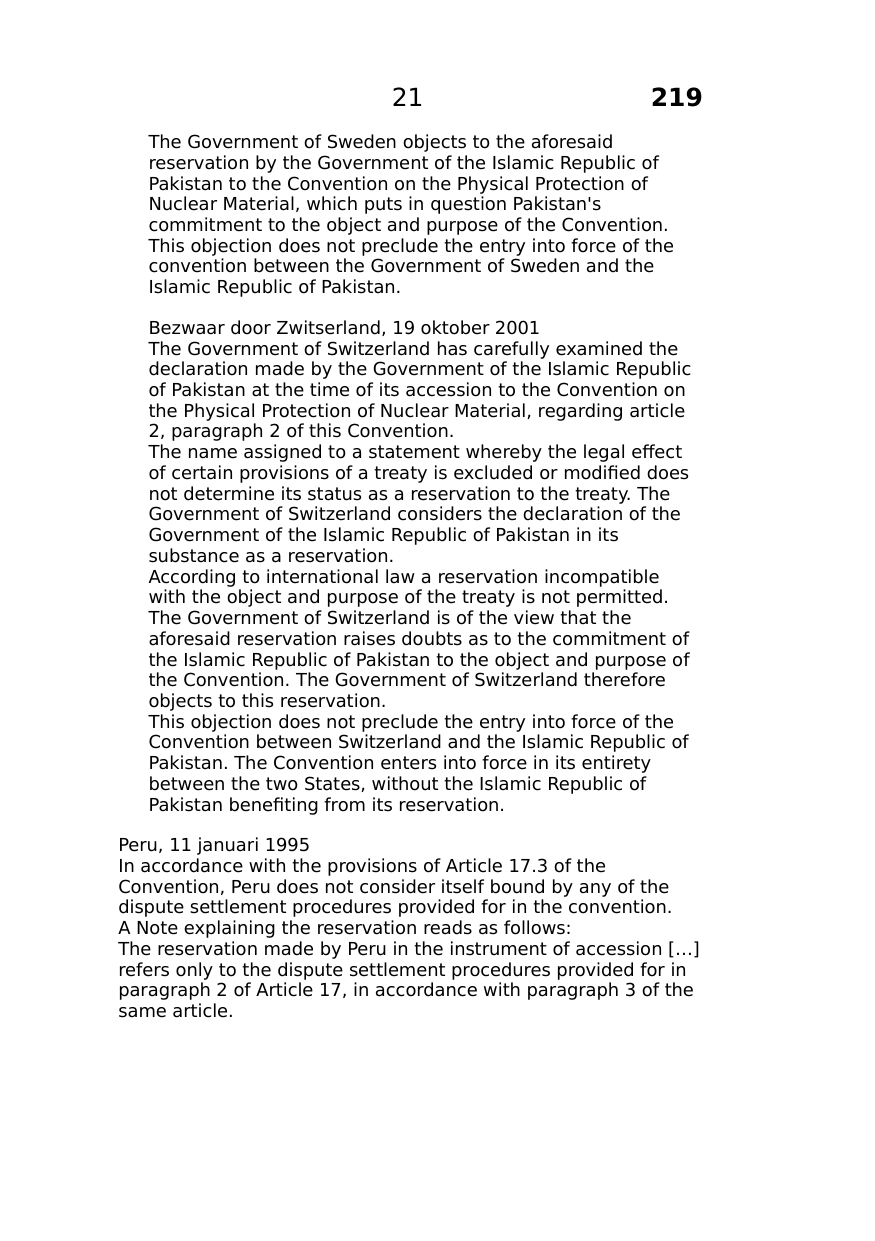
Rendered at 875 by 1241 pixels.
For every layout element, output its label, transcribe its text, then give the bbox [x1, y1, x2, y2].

text The reservation made by Peru in the instrument of accession […] refers only to the dispute settlement procedures provided for in paragraph 2 of Article 17, in accordance with paragraph 3 of the same article. [118, 939, 703, 1022]
text Bezwaar door Zwitserland, 19 oktober 2001 [148, 318, 703, 338]
text Peru, 11 januari 1995 [118, 835, 703, 856]
text This objection does not preclude the entry into force of the convention between the Government of Sweden and the Islamic Republic of Pakistan. [148, 236, 703, 298]
text A Note explaining the reservation reads as follows: [118, 918, 703, 939]
text In accordance with the provisions of Article 17.3 of the Convention, Peru does not consider itself bound by any of the dispute settlement procedures provided for in the convention. [118, 856, 703, 918]
text According to international law a reservation incompatible with the object and purpose of the treaty is not permitted. The Government of Switzerland is of the view that the aforesaid reservation raises doubts as to the commitment of the Islamic Republic of Pakistan to the object and purpose of the Convention. The Government of Switzerland therefore objects to this reservation. [148, 566, 703, 712]
text This objection does not preclude the entry into force of the Convention between Switzerland and the Islamic Republic of Pakistan. The Convention enters into force in its entirety between the two States, without the Islamic Republic of Pakistan benefiting from its reservation. [148, 712, 703, 815]
text The Government of Sweden objects to the aforesaid reservation by the Government of the Islamic Republic of Pakistan to the Convention on the Physical Protection of Nuclear Material, which puts in question Pakistan's commitment to the object and purpose of the Convention. [148, 132, 703, 236]
text The name assigned to a statement whereby the legal effect of certain provisions of a treaty is excluded or modified does not determine its status as a reservation to the treaty. The Government of Switzerland considers the declaration of the Government of the Islamic Republic of Pakistan in its substance as a reservation. [148, 442, 703, 566]
text The Government of Switzerland has carefully examined the declaration made by the Government of the Islamic Republic of Pakistan at the time of its accession to the Convention on the Physical Protection of Nuclear Material, regarding article 2, paragraph 2 of this Convention. [148, 338, 703, 442]
